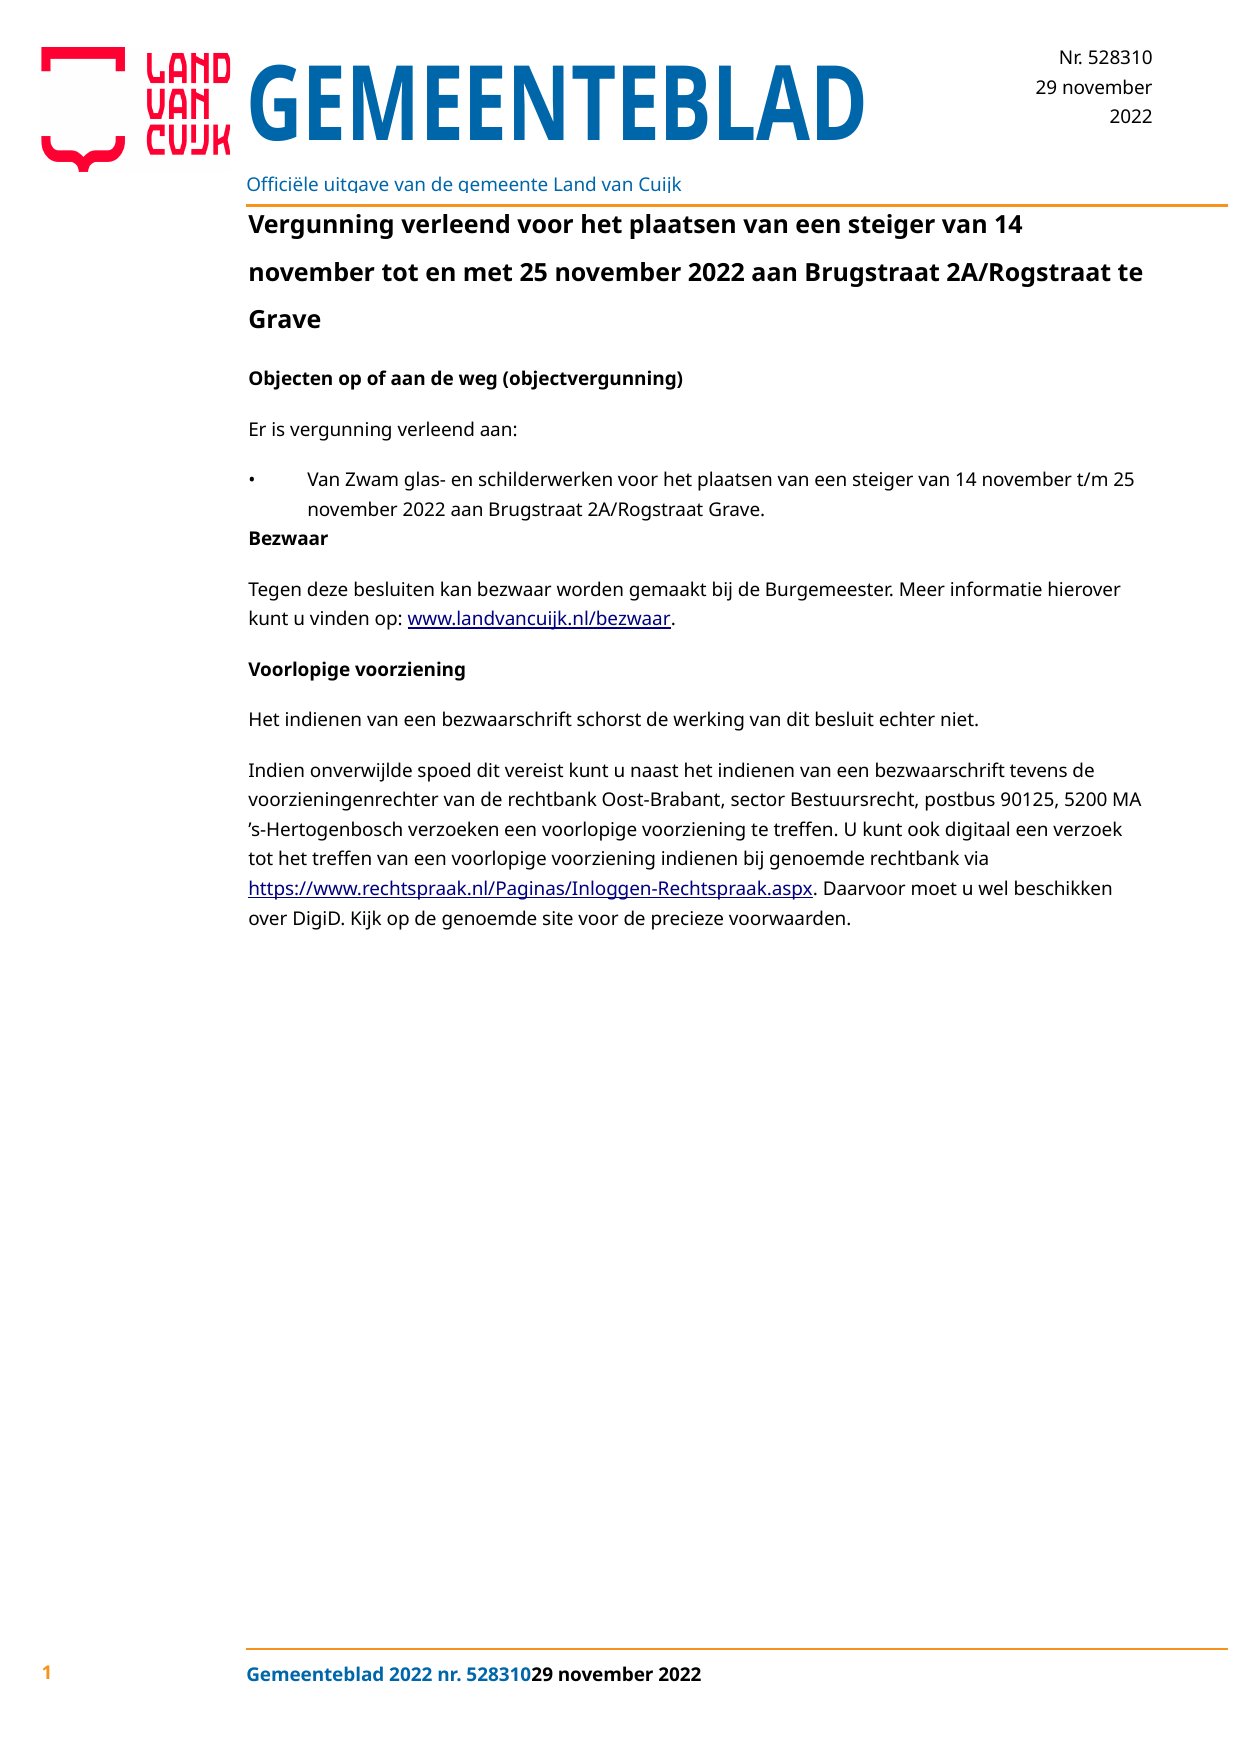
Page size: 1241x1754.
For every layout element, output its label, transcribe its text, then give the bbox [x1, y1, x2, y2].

text Indien onverwijlde spoed dit vereist kunt u naast het indienen van een bezwaarschrift tevens de voorzieningenrechter van de rechtbank Oost-Brabant, sector Bestuursrecht, postbus 90125, 5200 MA ’s-Hertogenbosch verzoeken een voorlopige voorziening te treffen. U kunt ook digitaal een verzoek tot het treffen van een voorlopige voorziening indienen bij genoemde rechtbank via https://www.rechtspraak.nl/Paginas/Inloggen-Rechtspraak.aspx. Daarvoor moet u wel beschikken over DigiD. Kijk op de genoemde site voor de precieze voorwaarden. [248, 757, 1152, 930]
text Vergunning verleend voor het plaatsen van een steiger van 14 november tot en met 25 november 2022 aan Brugstraat 2A/Rogstraat te Grave [248, 207, 1152, 336]
text Er is vergunning verleend aan: [248, 416, 1152, 442]
text Voorlopige voorziening [248, 656, 1152, 682]
text Het indienen van een bezwaarschrift schorst de werking van dit besluit echter niet. [248, 706, 1152, 732]
picture [41, 47, 231, 172]
text Tegen deze besluiten kan bezwaar worden gemaakt bij de Burgemeester. Meer informatie hierover kunt u vinden op: www.landvancuijk.nl/bezwaar. [248, 576, 1152, 631]
text Bezwaar [248, 526, 1152, 551]
text Objecten op of aan de weg (objectvergunning) [248, 366, 1152, 391]
list Van Zwam glas- en schilderwerken voor het plaatsen van een steiger van 14 november t/m 25 november 2022 aan Brugstraat 2A/Rogstraat Grave. [248, 466, 1152, 522]
